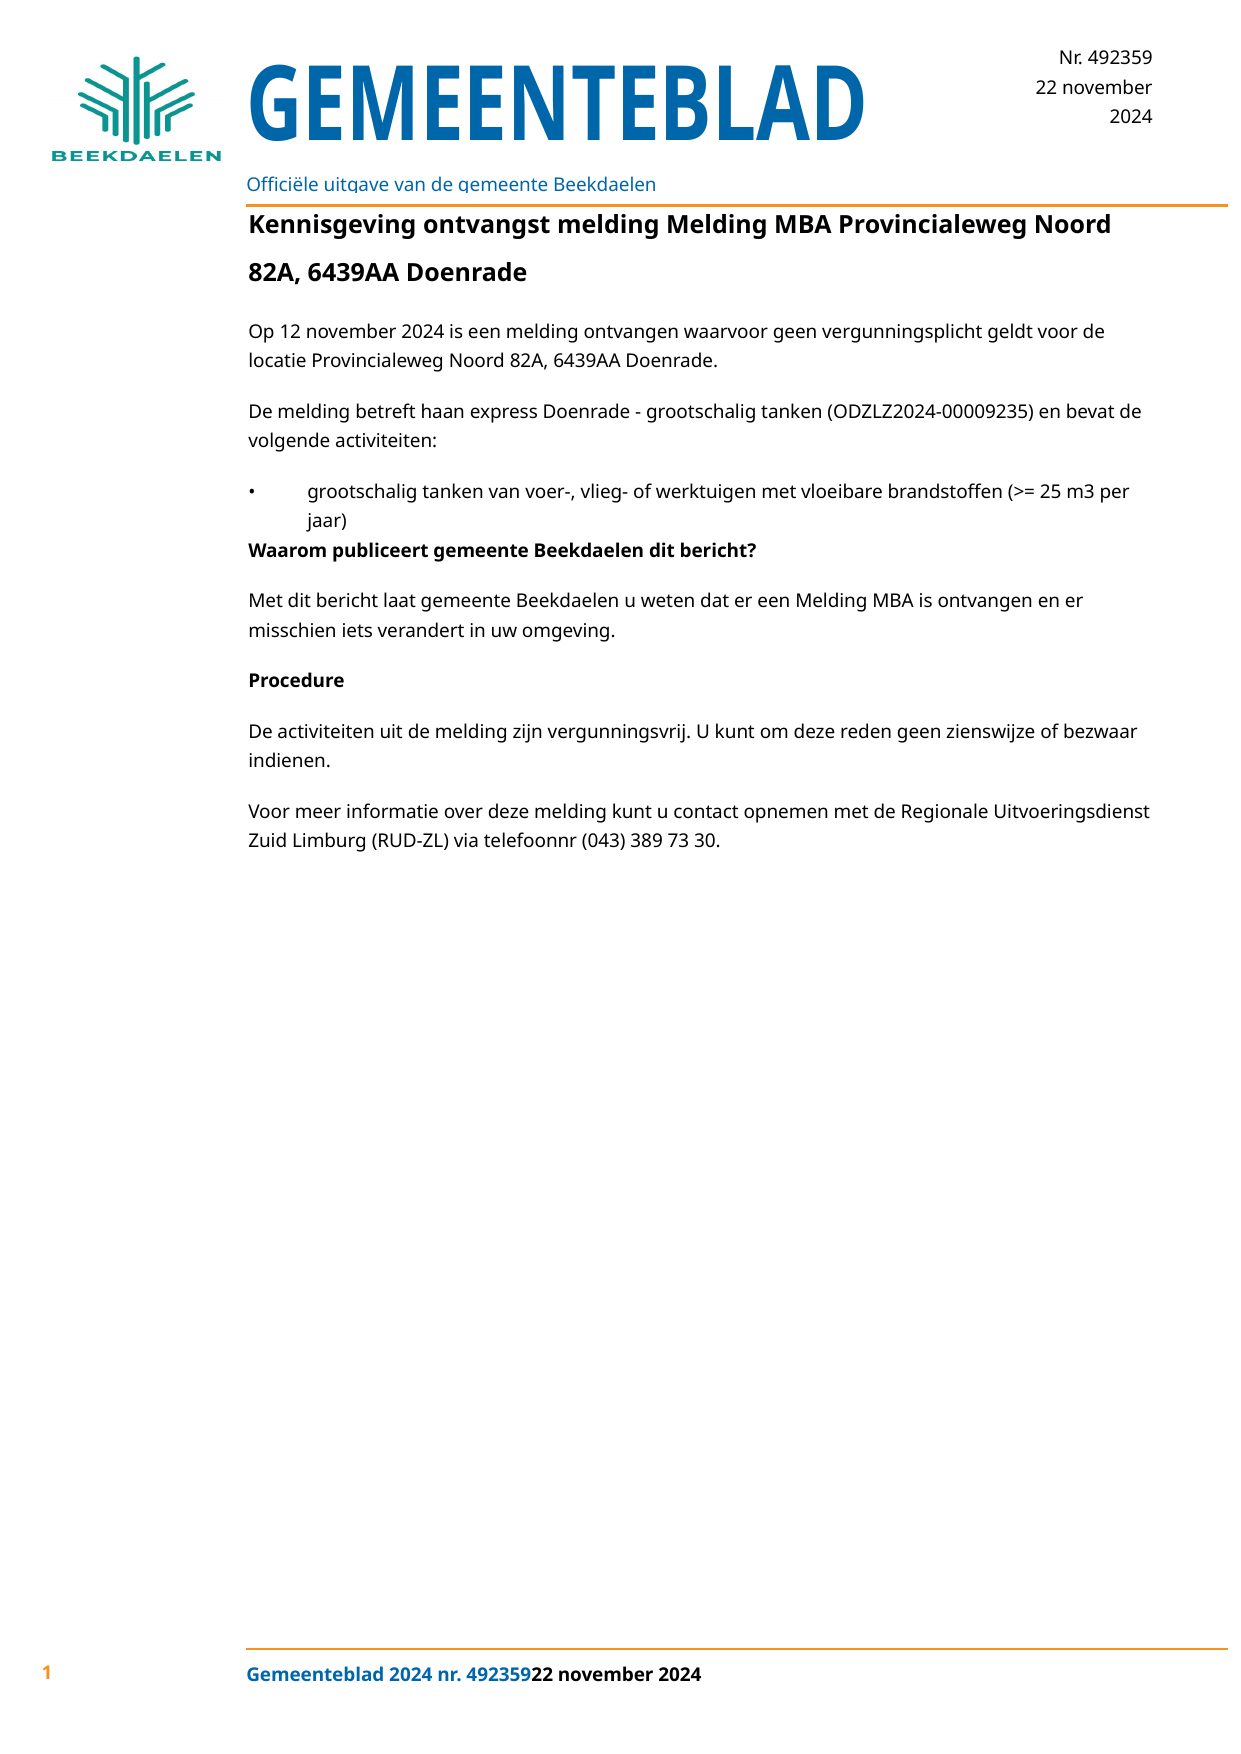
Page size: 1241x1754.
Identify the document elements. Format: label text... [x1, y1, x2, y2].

text De activiteiten uit de melding zijn vergunningsvrij. U kunt om deze reden geen zienswijze of bezwaar indienen. [248, 718, 1152, 773]
text Waarom publiceert gemeente Beekdaelen dit bericht? [248, 537, 1152, 563]
text Op 12 november 2024 is een melding ontvangen waarvoor geen vergunningsplicht geldt voor de locatie Provincialeweg Noord 82A, 6439AA Doenrade. [248, 318, 1152, 373]
text Voor meer informatie over deze melding kunt u contact opnemen met de Regionale Uitvoeringsdienst Zuid Limburg (RUD-ZL) via telefoonnr (043) 389 73 30. [248, 798, 1152, 853]
list grootschalig tanken van voer-, vlieg- of werktuigen met vloeibare brandstoffen (>= 25 m3 per jaar) [248, 478, 1152, 533]
text Kennisgeving ontvangst melding Melding MBA Provincialeweg Noord 82A, 6439AA Doenrade [248, 207, 1152, 288]
text Procedure [248, 667, 1152, 693]
text De melding betreft haan express Doenrade - grootschalig tanken (ODZLZ2024-00009235) en bevat de volgende activiteiten: [248, 398, 1152, 453]
picture [41, 47, 231, 172]
text Met dit bericht laat gemeente Beekdaelen u weten dat er een Melding MBA is ontvangen en er misschien iets verandert in uw omgeving. [248, 587, 1152, 643]
